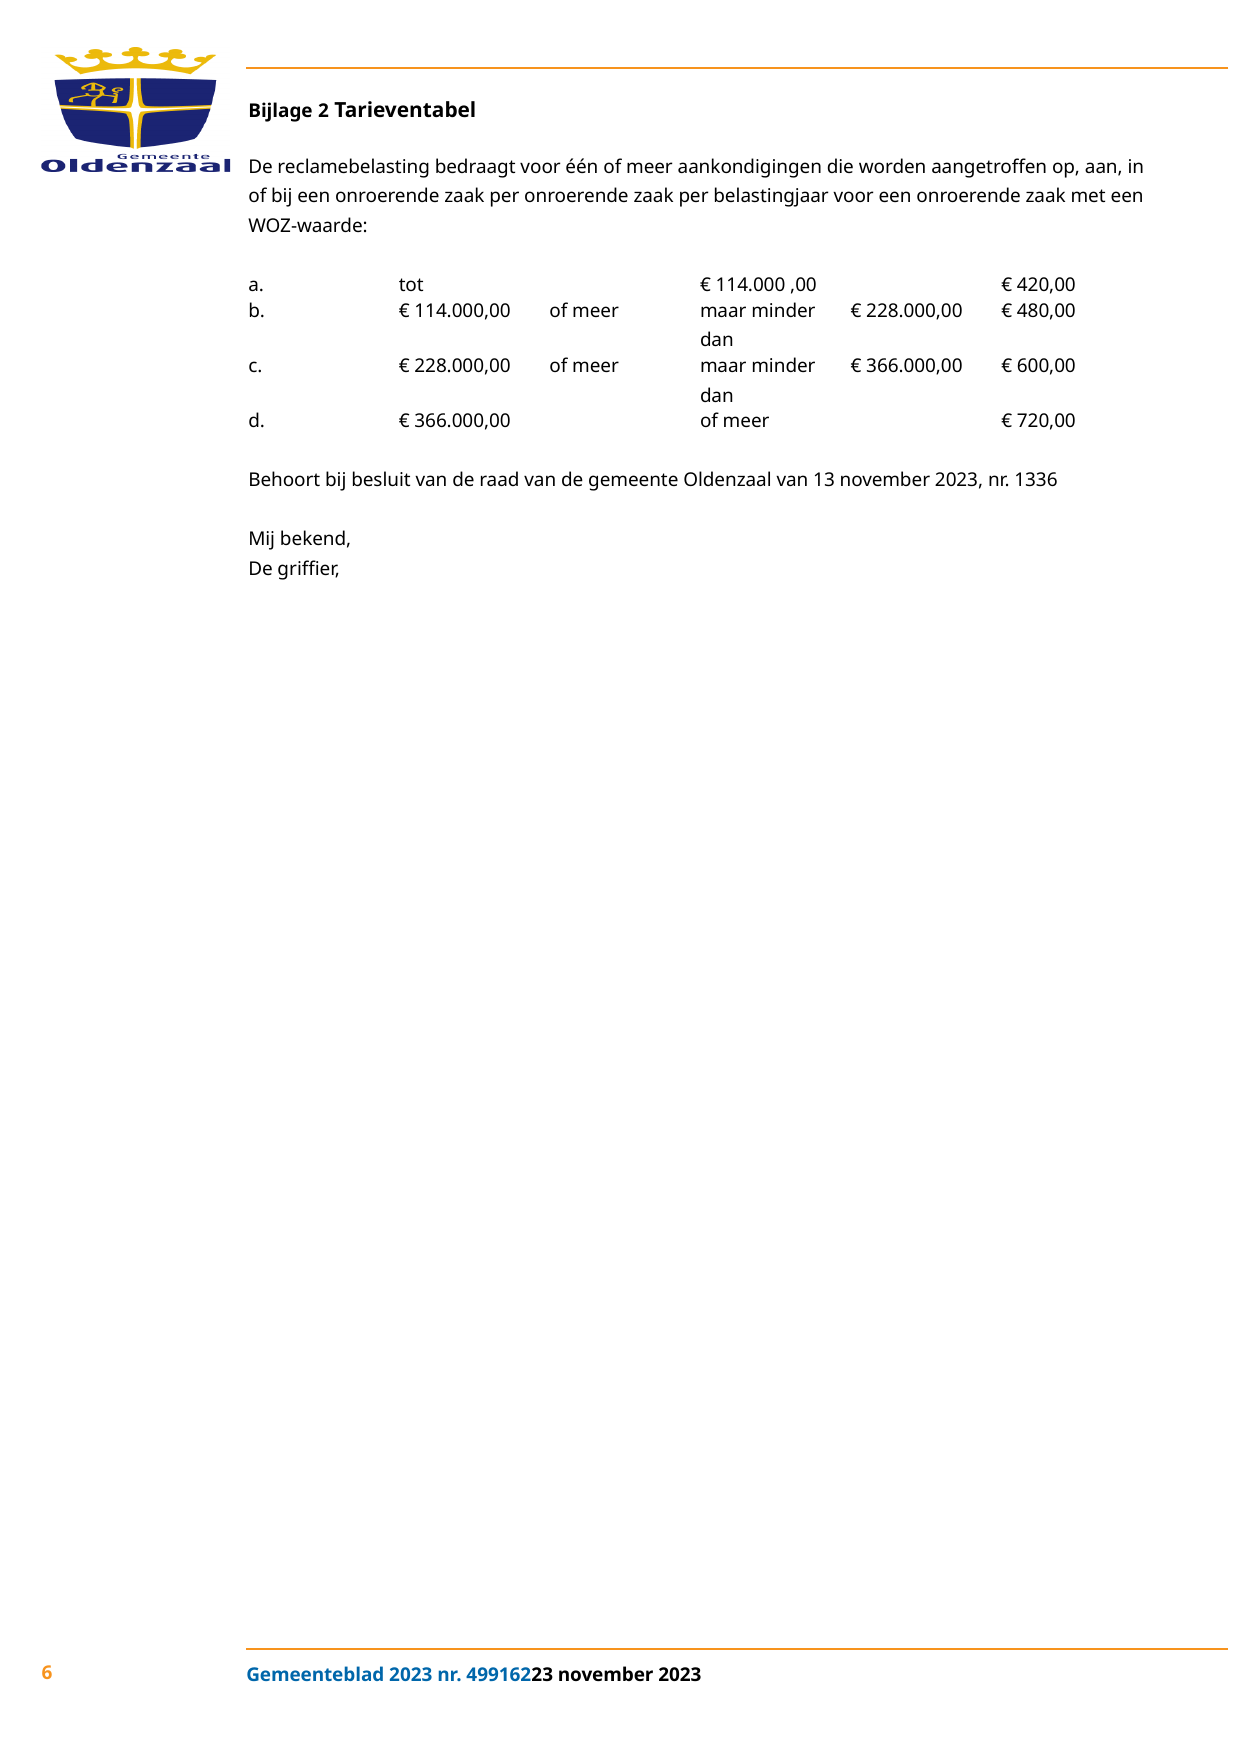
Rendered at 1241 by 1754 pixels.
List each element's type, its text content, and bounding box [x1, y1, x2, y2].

table_cell of meer [700, 408, 850, 433]
text De griffier, [248, 555, 1152, 581]
table_cell maar minder dan [700, 353, 850, 408]
table_header € 114.000 ,00 [700, 271, 850, 297]
table_cell € 366.000,00 [850, 353, 1001, 408]
text De reclamebelasting bedraagt voor één of meer aankondigingen die worden aangetroffen op, aan, in of bij een onroerende zaak per onroerende zaak per belastingjaar voor een onroerende zaak met een WOZ-waarde: [248, 153, 1152, 238]
table_cell of meer [549, 297, 700, 352]
text Mij bekend, [248, 525, 1152, 551]
table_cell maar minder dan [700, 297, 850, 352]
table_cell € 114.000,00 [399, 297, 549, 352]
table_cell of meer [549, 353, 700, 408]
text Behoort bij besluit van de raad van de gemeente Oldenzaal van 13 november 2023, nr. 1336 [248, 466, 1152, 492]
table_cell c. [248, 353, 398, 408]
table_cell € 228.000,00 [399, 353, 549, 408]
table_cell € 228.000,00 [850, 297, 1001, 352]
table_cell b. [248, 297, 398, 352]
table_cell € 600,00 [1001, 353, 1152, 408]
picture [41, 47, 231, 172]
table_cell € 480,00 [1001, 297, 1152, 352]
table_cell [850, 408, 1001, 433]
table_header tot [399, 271, 549, 297]
table_cell € 720,00 [1001, 408, 1152, 433]
table_header [549, 271, 700, 297]
table_header € 420,00 [1001, 271, 1152, 297]
table_cell [549, 408, 700, 433]
text Bijlage 2 Tarieventabel [248, 95, 1152, 123]
table_header [850, 271, 1001, 297]
table_cell € 366.000,00 [399, 408, 549, 433]
table_cell d. [248, 408, 398, 433]
table_header a. [248, 271, 398, 297]
